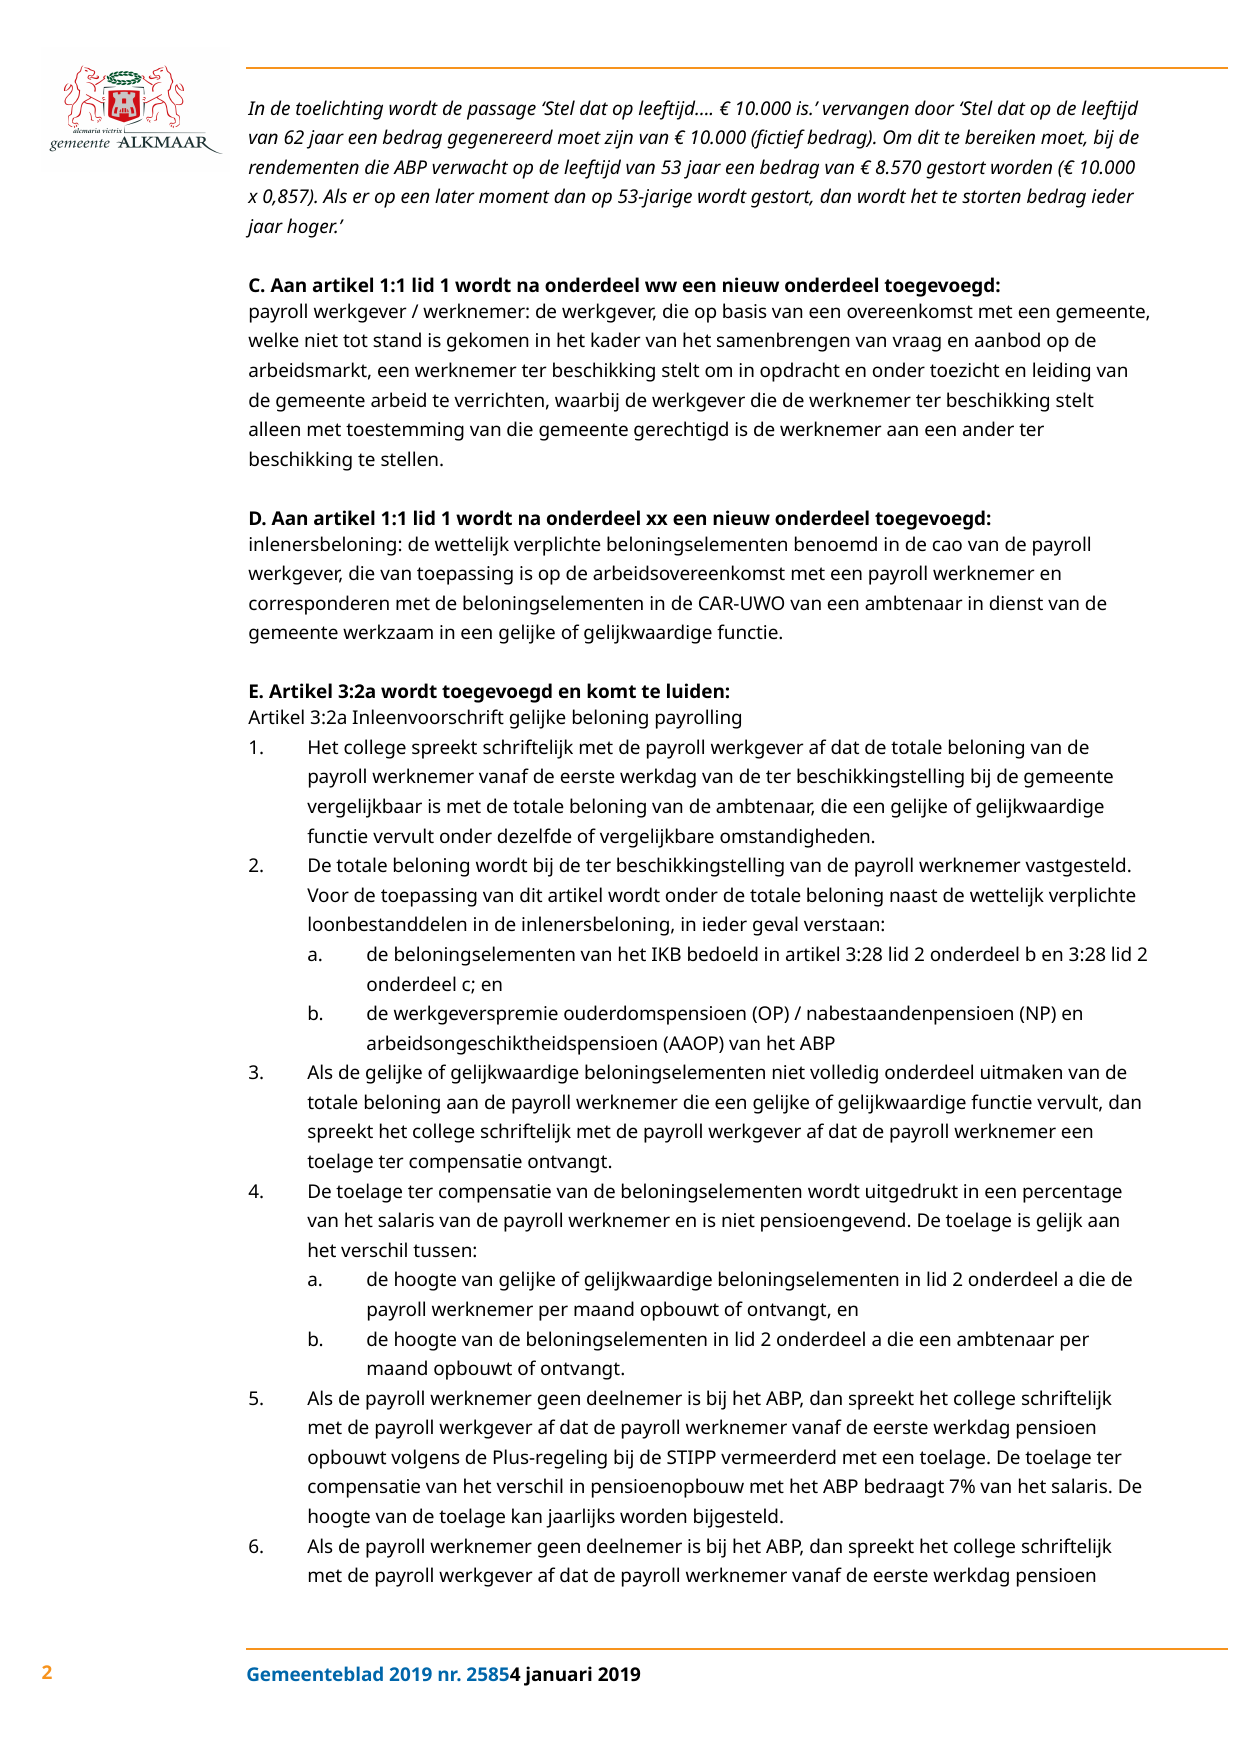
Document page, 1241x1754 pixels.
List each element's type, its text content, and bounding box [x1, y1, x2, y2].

list De totale beloning wordt bij de ter beschikkingstelling van de payroll werknemer vastgesteld. Voor de toepassing van dit artikel wordt onder de totale beloning naast de wettelijk verplichte loonbestanddelen in de inlenersbeloning, in ieder geval verstaan: [248, 852, 1152, 937]
list de beloningselementen van het IKB bedoeld in artikel 3:28 lid 2 onderdeel b en 3:28 lid 2 onderdeel c; en [307, 941, 1152, 996]
list de hoogte van de beloningselementen in lid 2 onderdeel a die een ambtenaar per maand opbouwt of ontvangt. [307, 1326, 1152, 1381]
list De toelage ter compensatie van de beloningselementen wordt uitgedrukt in een percentage van het salaris van de payroll werknemer en is niet pensioengevend. De toelage is gelijk aan het verschil tussen: [248, 1178, 1152, 1263]
list de werkgeverspremie ouderdomspensioen (OP) / nabestaandenpensioen (NP) en arbeidsongeschiktheidspensioen (AAOP) van het ABP [307, 1000, 1152, 1056]
list de hoogte van gelijke of gelijkwaardige beloningselementen in lid 2 onderdeel a die de payroll werknemer per maand opbouwt of ontvangt, en [307, 1267, 1152, 1322]
text inlenersbeloning: de wettelijk verplichte beloningselementen benoemd in de cao van de payroll werkgever, die van toepassing is op de arbeidsovereenkomst met een payroll werknemer en corresponderen met de beloningselementen in de CAR-UWO van een ambtenaar in dienst van de gemeente werkzaam in een gelijke of gelijkwaardige functie. [248, 531, 1152, 645]
list Als de gelijke of gelijkwaardige beloningselementen niet volledig onderdeel uitmaken van de totale beloning aan de payroll werknemer die een gelijke of gelijkwaardige functie vervult, dan spreekt het college schriftelijk met de payroll werkgever af dat de payroll werknemer een toelage ter compensatie ontvangt. [248, 1059, 1152, 1174]
list Als de payroll werknemer geen deelnemer is bij het ABP, dan spreekt het college schriftelijk met de payroll werkgever af dat de payroll werknemer vanaf de eerste werkdag pensioen [248, 1533, 1152, 1588]
text Artikel 3:2a Inleenvoorschrift gelijke beloning payrolling [248, 704, 1152, 730]
text C. Aan artikel 1:1 lid 1 wordt na onderdeel ww een nieuw onderdeel toegevoegd: [248, 272, 1152, 298]
text D. Aan artikel 1:1 lid 1 wordt na onderdeel xx een nieuw onderdeel toegevoegd: [248, 505, 1152, 531]
text payroll werkgever / werknemer: de werkgever, die op basis van een overeenkomst met een gemeente, welke niet tot stand is gekomen in het kader van het samenbrengen van vraag en aanbod op de arbeidsmarkt, een werknemer ter beschikking stelt om in opdracht en onder toezicht en leiding van de gemeente arbeid te verrichten, waarbij de werkgever die de werknemer ter beschikking stelt alleen met toestemming van die gemeente gerechtigd is de werknemer aan een ander ter beschikking te stellen. [248, 298, 1152, 472]
picture [41, 47, 231, 172]
text In de toelichting wordt de passage ‘Stel dat op leeftijd…. € 10.000 is.’ vervangen door ‘Stel dat op de leeftijd van 62 jaar een bedrag gegenereerd moet zijn van € 10.000 (fictief bedrag). Om dit te bereiken moet, bij de rendementen die ABP verwacht op de leeftijd van 53 jaar een bedrag van € 8.570 gestort worden (€ 10.000 x 0,857). Als er op een later moment dan op 53-jarige wordt gestort, dan wordt het te storten bedrag ieder jaar hoger.’ [248, 95, 1152, 239]
list Als de payroll werknemer geen deelnemer is bij het ABP, dan spreekt het college schriftelijk met de payroll werkgever af dat de payroll werknemer vanaf de eerste werkdag pensioen opbouwt volgens de Plus-regeling bij de STIPP vermeerderd met een toelage. De toelage ter compensatie van het verschil in pensioenopbouw met het ABP bedraagt 7% van het salaris. De hoogte van de toelage kan jaarlijks worden bijgesteld. [248, 1385, 1152, 1529]
text E. Artikel 3:2a wordt toegevoegd en komt te luiden: [248, 679, 1152, 704]
list Het college spreekt schriftelijk met de payroll werkgever af dat de totale beloning van de payroll werknemer vanaf de eerste werkdag van de ter beschikkingstelling bij de gemeente vergelijkbaar is met de totale beloning van de ambtenaar, die een gelijke of gelijkwaardige functie vervult onder dezelfde of vergelijkbare omstandigheden. [248, 734, 1152, 848]
